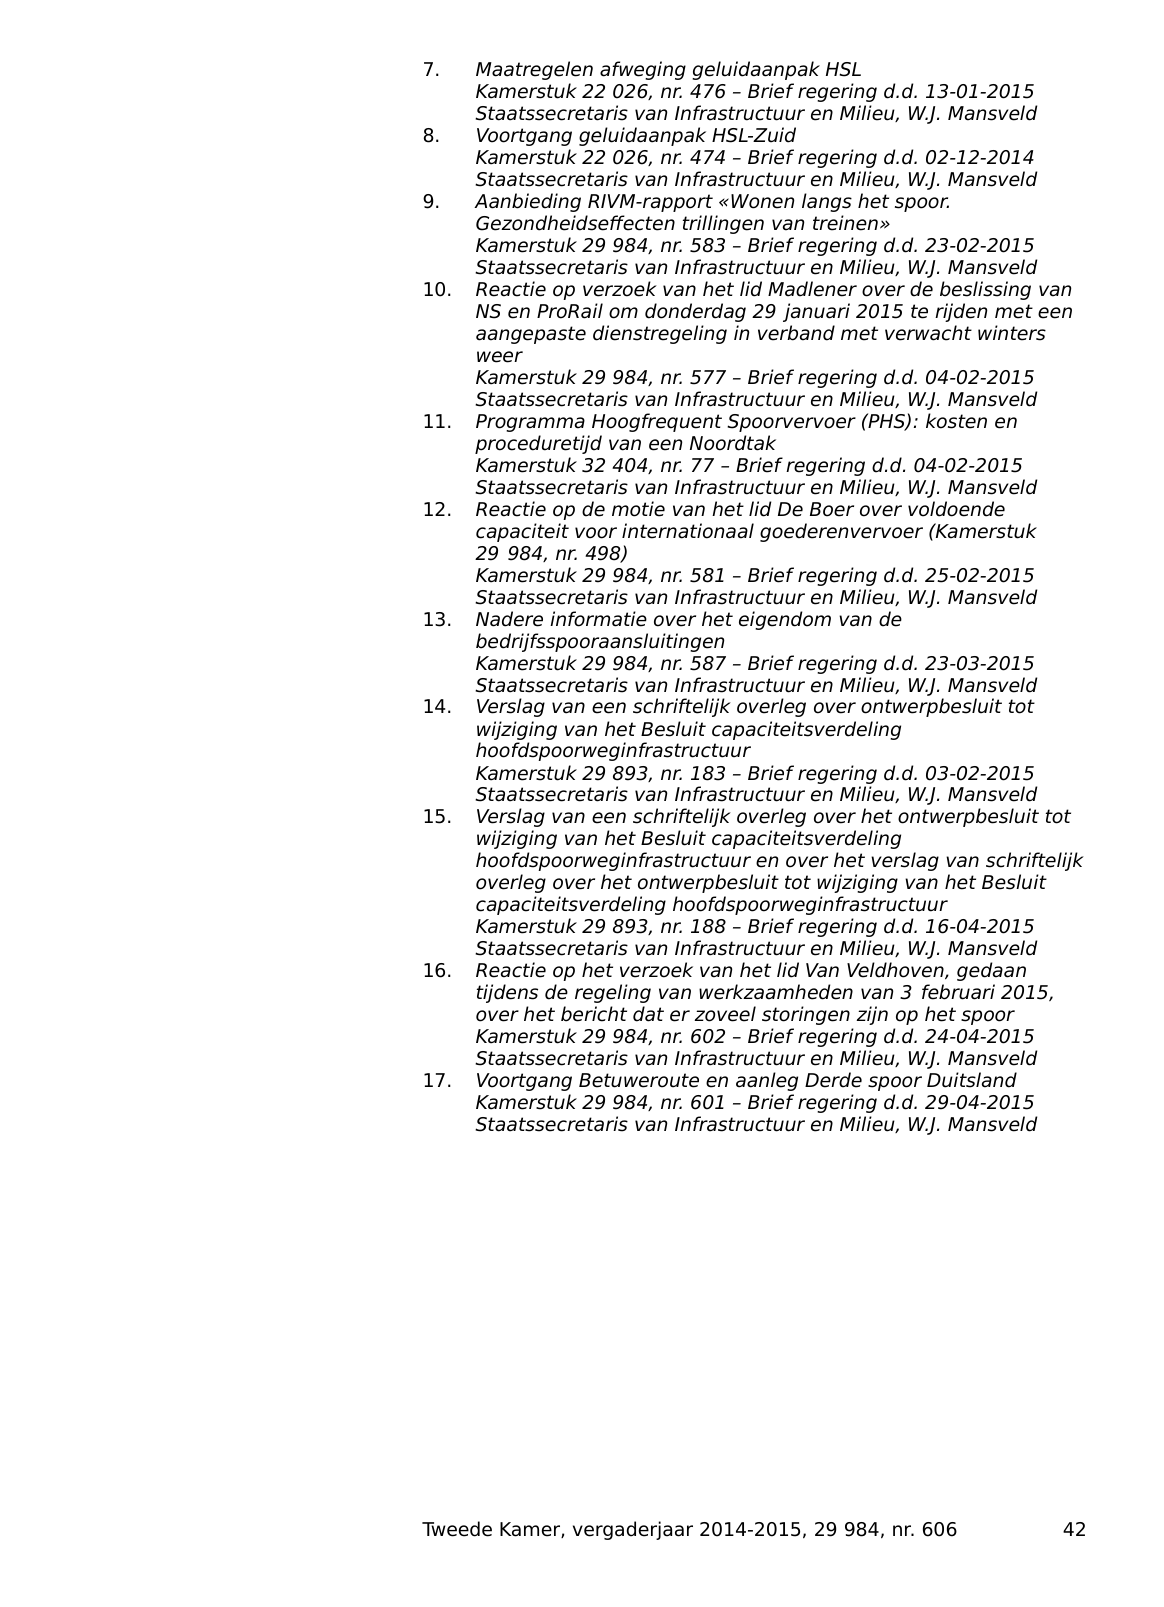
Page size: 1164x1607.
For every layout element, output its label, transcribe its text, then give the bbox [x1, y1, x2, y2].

text 8. Voortgang geluidaanpak HSL-Zuid [422, 125, 1087, 147]
text 13. Nadere informatie over het eigendom van de bedrijfsspooraansluitingen [422, 608, 1087, 652]
text Staatssecretaris van Infrastructuur en Milieu, W.J. Mansveld [475, 169, 1087, 191]
text 16. Reactie op het verzoek van het lid Van Veldhoven, gedaan tijdens de regeling van werkzaamheden van 3 februari 2015, over het bericht dat er zoveel storingen zijn op het spoor [422, 960, 1087, 1026]
text Kamerstuk 29 984, nr. 602 – Brief regering d.d. 24-04-2015 [475, 1026, 1087, 1048]
text Staatssecretaris van Infrastructuur en Milieu, W.J. Mansveld [475, 257, 1087, 279]
text Kamerstuk 29 893, nr. 188 – Brief regering d.d. 16-04-2015 [475, 916, 1087, 938]
text 7. Maatregelen afweging geluidaanpak HSL [422, 59, 1087, 81]
text Staatssecretaris van Infrastructuur en Milieu, W.J. Mansveld [475, 477, 1087, 499]
text 9. Aanbieding RIVM-rapport «Wonen langs het spoor. Gezondheidseffecten trillingen van treinen» [422, 191, 1087, 235]
text Kamerstuk 29 984, nr. 601 – Brief regering d.d. 29-04-2015 [475, 1092, 1087, 1114]
text Staatssecretaris van Infrastructuur en Milieu, W.J. Mansveld [475, 784, 1087, 806]
text Kamerstuk 29 984, nr. 581 – Brief regering d.d. 25-02-2015 [475, 564, 1087, 587]
text Staatssecretaris van Infrastructuur en Milieu, W.J. Mansveld [475, 587, 1087, 608]
text 14. Verslag van een schriftelijk overleg over ontwerpbesluit tot wijziging van het Besluit capaciteitsverdeling hoofdspoorweginfrastructuur [422, 696, 1087, 762]
text Staatssecretaris van Infrastructuur en Milieu, W.J. Mansveld [475, 1048, 1087, 1070]
text Staatssecretaris van Infrastructuur en Milieu, W.J. Mansveld [475, 1114, 1087, 1136]
text Kamerstuk 29 893, nr. 183 – Brief regering d.d. 03-02-2015 [475, 762, 1087, 784]
text 17. Voortgang Betuweroute en aanleg Derde spoor Duitsland [422, 1070, 1087, 1092]
text 10. Reactie op verzoek van het lid Madlener over de beslissing van NS en ProRail om donderdag 29 januari 2015 te rijden met een aangepaste dienstregeling in verband met verwacht winters weer [422, 279, 1087, 367]
text Staatssecretaris van Infrastructuur en Milieu, W.J. Mansveld [475, 389, 1087, 411]
text Staatssecretaris van Infrastructuur en Milieu, W.J. Mansveld [475, 938, 1087, 960]
text Kamerstuk 32 404, nr. 77 – Brief regering d.d. 04-02-2015 [475, 455, 1087, 477]
text Staatssecretaris van Infrastructuur en Milieu, W.J. Mansveld [475, 674, 1087, 696]
text 11. Programma Hoogfrequent Spoorvervoer (PHS): kosten en proceduretijd van een Noordtak [422, 411, 1087, 455]
text 12. Reactie op de motie van het lid De Boer over voldoende capaciteit voor internationaal goederenvervoer (Kamerstuk 29 984, nr. 498) [422, 499, 1087, 564]
text 15. Verslag van een schriftelijk overleg over het ontwerpbesluit tot wijziging van het Besluit capaciteitsverdeling hoofdspoorweginfrastructuur en over het verslag van schriftelijk overleg over het ontwerpbesluit tot wijziging van het Besluit capaciteitsverdeling hoofdspoorweginfrastructuur [422, 806, 1087, 916]
text Staatssecretaris van Infrastructuur en Milieu, W.J. Mansveld [475, 103, 1087, 125]
text Kamerstuk 22 026, nr. 476 – Brief regering d.d. 13-01-2015 [475, 81, 1087, 103]
text Kamerstuk 29 984, nr. 587 – Brief regering d.d. 23-03-2015 [475, 652, 1087, 674]
text Kamerstuk 29 984, nr. 577 – Brief regering d.d. 04-02-2015 [475, 367, 1087, 389]
text Kamerstuk 29 984, nr. 583 – Brief regering d.d. 23-02-2015 [475, 235, 1087, 257]
text Kamerstuk 22 026, nr. 474 – Brief regering d.d. 02-12-2014 [475, 147, 1087, 169]
